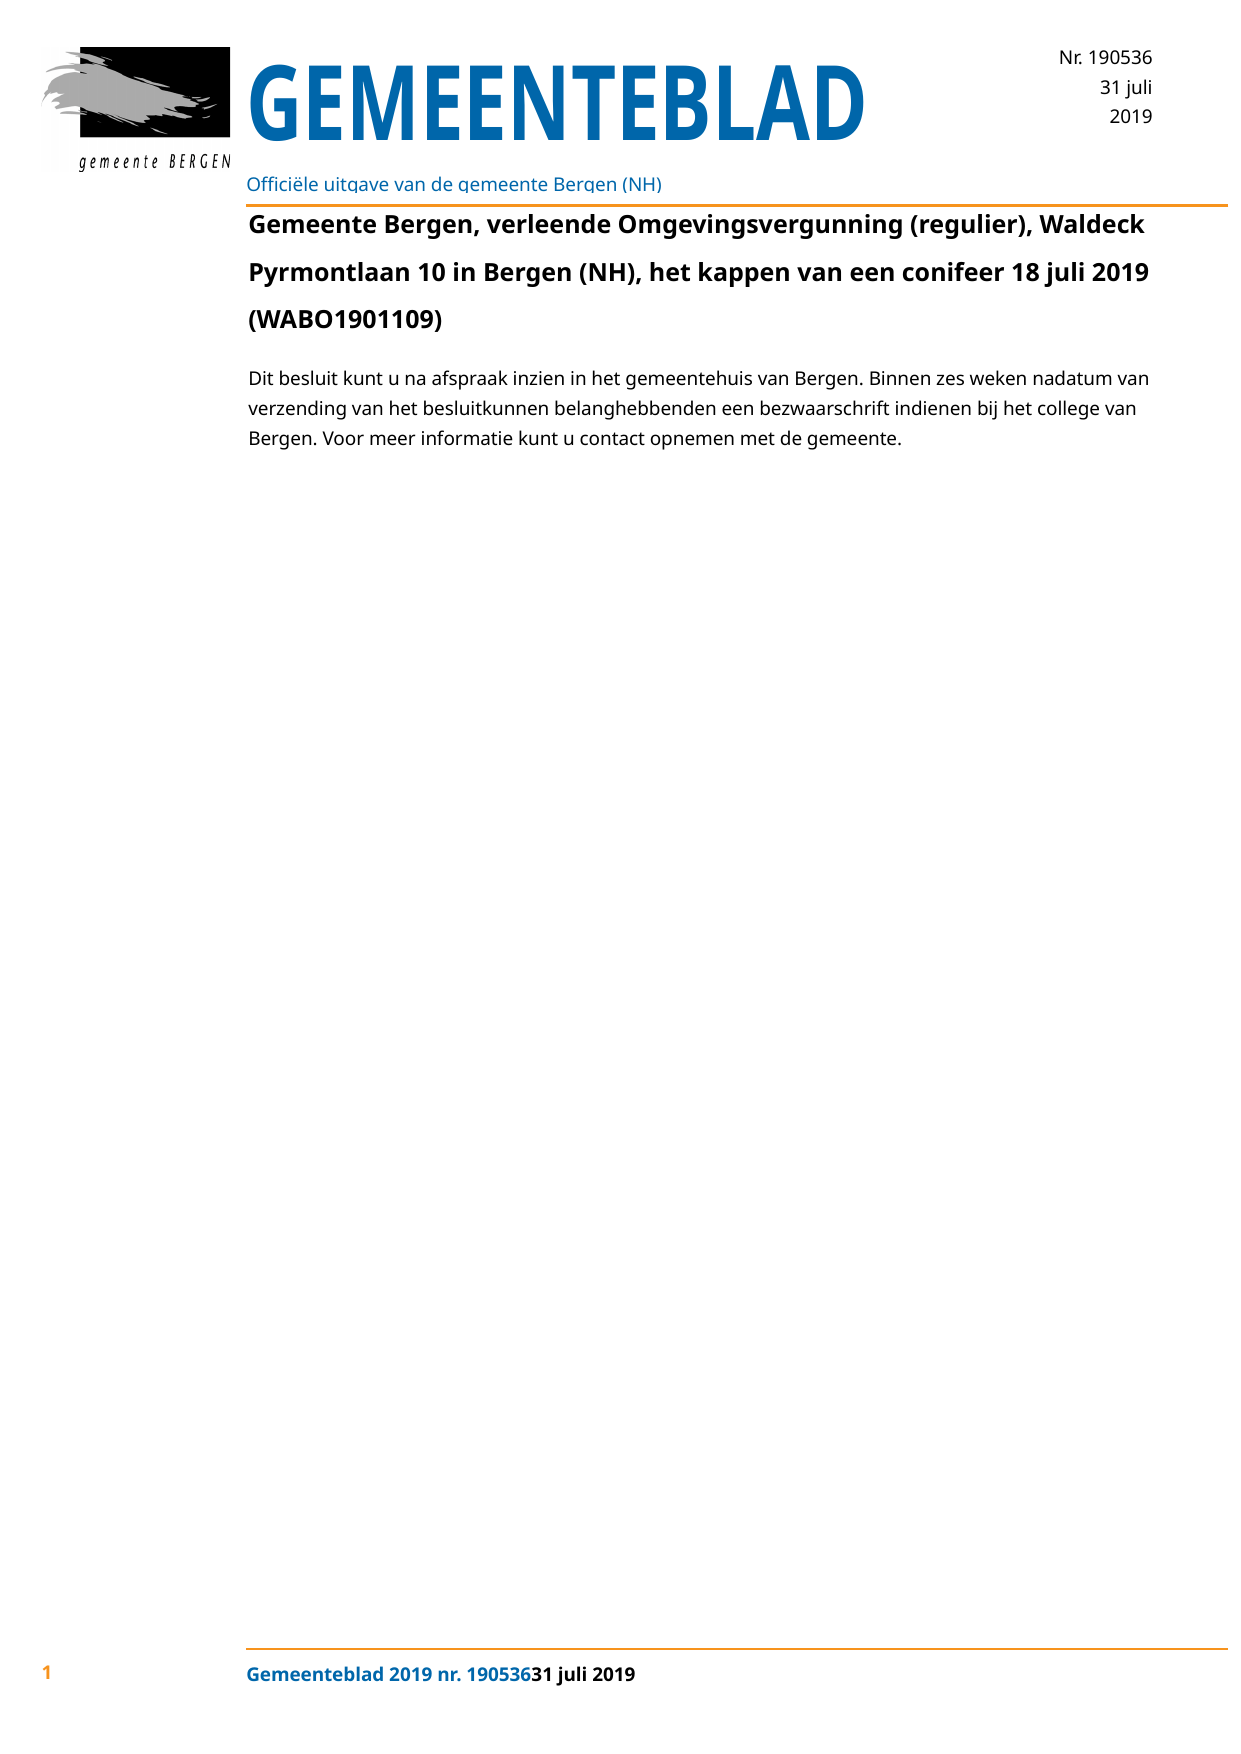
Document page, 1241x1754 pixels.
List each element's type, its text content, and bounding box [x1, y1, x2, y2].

text Dit besluit kunt u na afspraak inzien in het gemeentehuis van Bergen. Binnen zes weken nadatum van verzending van het besluitkunnen belanghebbenden een bezwaarschrift indienen bij het college van Bergen. Voor meer informatie kunt u contact opnemen met de gemeente. [248, 366, 1152, 450]
picture [41, 47, 231, 172]
text Gemeente Bergen, verleende Omgevingsvergunning (regulier), Waldeck Pyrmontlaan 10 in Bergen (NH), het kappen van een conifeer 18 juli 2019 (WABO1901109) [248, 207, 1152, 336]
